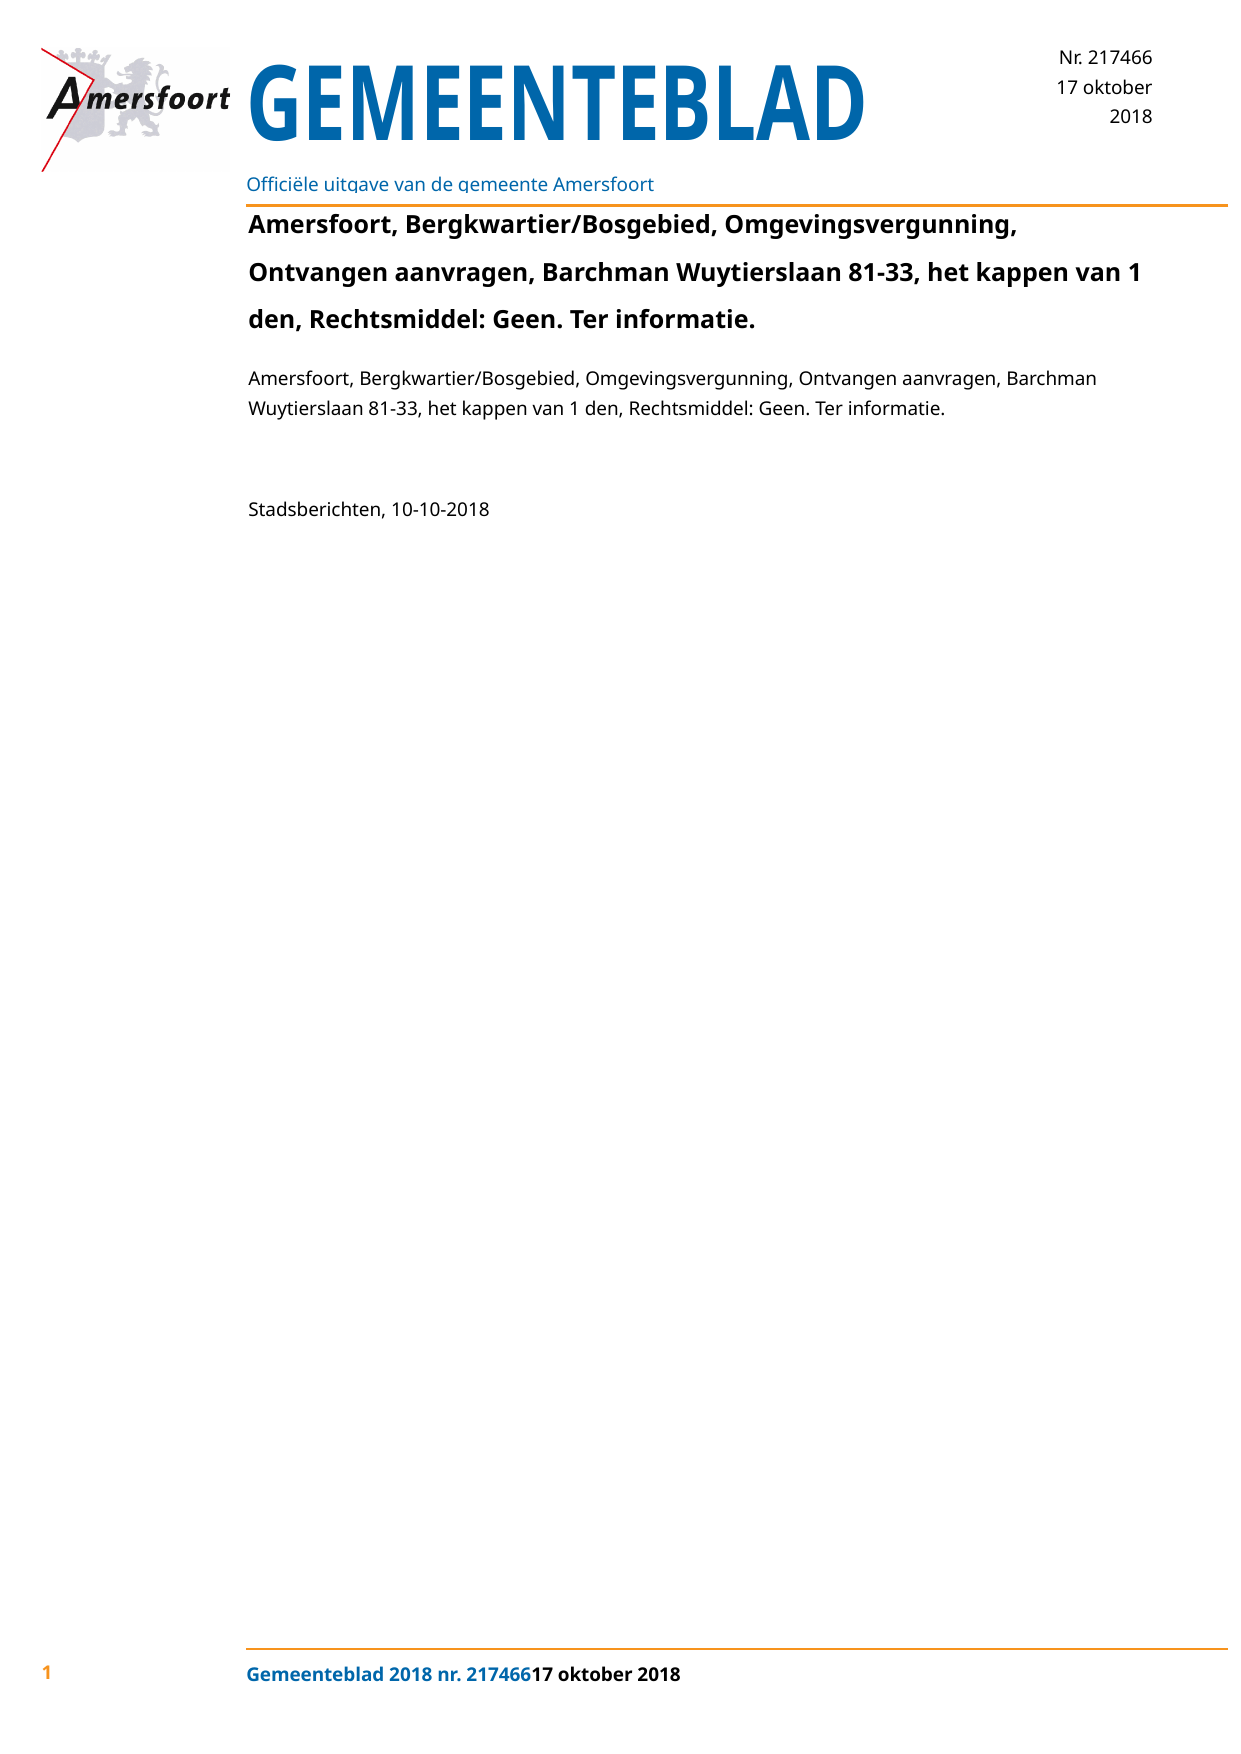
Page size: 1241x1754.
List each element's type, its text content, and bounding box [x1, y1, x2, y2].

text Amersfoort, Bergkwartier/Bosgebied, Omgevingsvergunning, Ontvangen aanvragen, Barchman Wuytierslaan 81-33, het kappen van 1 den, Rechtsmiddel: Geen. Ter informatie. [248, 366, 1152, 421]
text Amersfoort, Bergkwartier/Bosgebied, Omgevingsvergunning, Ontvangen aanvragen, Barchman Wuytierslaan 81-33, het kappen van 1 den, Rechtsmiddel: Geen. Ter informatie. [248, 207, 1152, 336]
picture [41, 47, 231, 172]
text Stadsberichten, 10-10-2018 [248, 496, 1152, 522]
